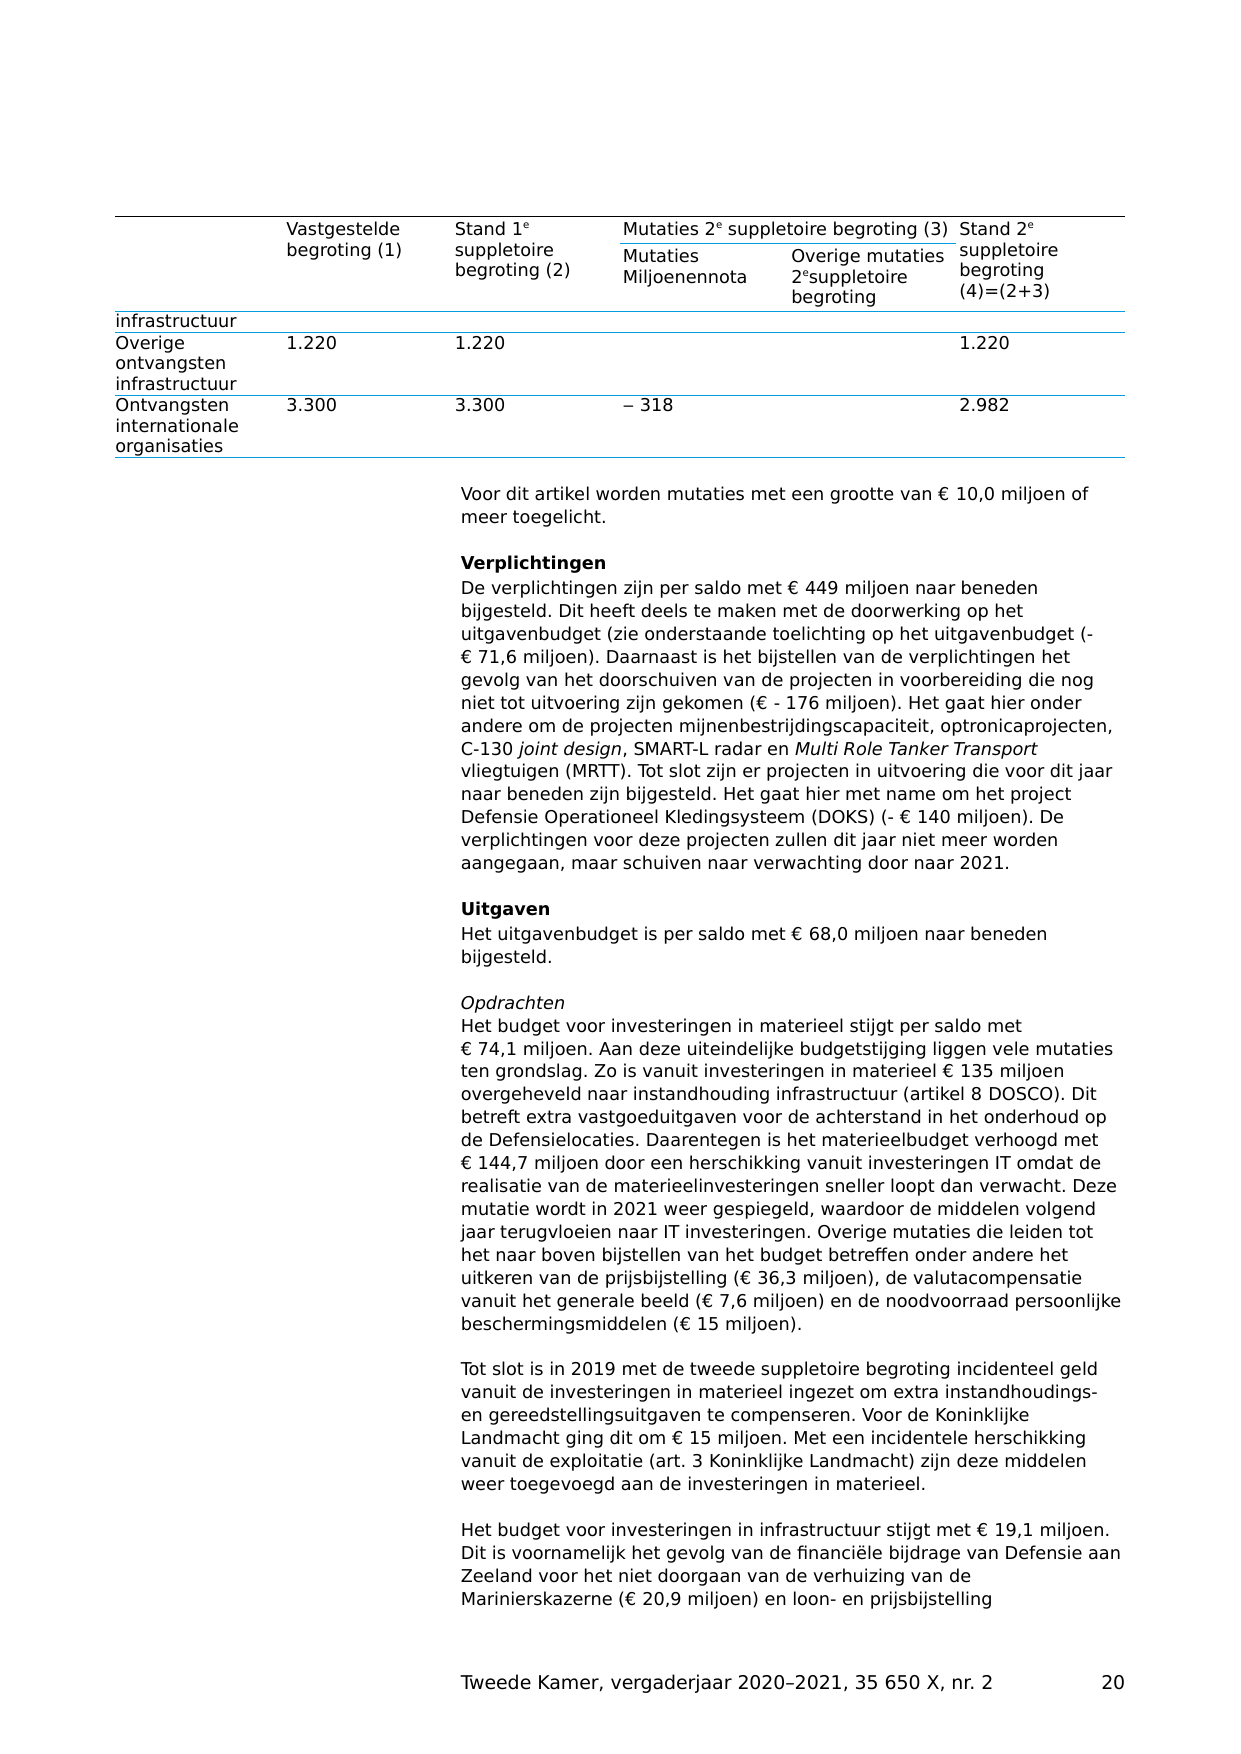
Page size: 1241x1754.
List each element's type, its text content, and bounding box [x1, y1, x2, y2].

table_cell Stand 1e suppletoire begroting (2) [452, 217, 620, 311]
table_cell 2.982 [956, 396, 1125, 457]
table_cell 1.220 [452, 333, 620, 394]
table_header Tabel 11 Budgettaire gevolgen van beleid artikel 6 Investeringen (bedragen x € 1.000) [115, 191, 1125, 216]
table_cell [283, 312, 452, 332]
table_cell 3.300 [452, 396, 620, 457]
table_cell [956, 312, 1125, 332]
table_cell Overige ontvangsten infrastructuur [115, 333, 283, 394]
table_cell 1.220 [283, 333, 452, 394]
table_cell [620, 333, 788, 394]
table_cell infrastructuur [115, 312, 283, 332]
text Het uitgavenbudget is per saldo met € 68,0 miljoen naar beneden bijgesteld. [461, 922, 1125, 968]
table_cell [452, 312, 620, 332]
table_cell [115, 217, 283, 311]
text Verplichtingen [461, 551, 1125, 574]
table_cell ‒ 318 [620, 396, 788, 457]
text De verplichtingen zijn per saldo met € 449 miljoen naar beneden bijgesteld. Dit heeft deels te maken met de doorwerking op het uitgavenbudget (zie onderstaande toelichting op het uitgavenbudget (- € 71,6 miljoen). Daarnaast is het bijstellen van de verplichtingen het gevolg van het doorschuiven van de projecten in voorbereiding die nog niet tot uitvoering zijn gekomen (€ - 176 miljoen). Het gaat hier onder andere om de projecten mijnenbestrijdingscapaciteit, optronicaprojecten, C-130 joint design, SMART-L radar en Multi Role Tanker Transport vliegtuigen (MRTT). Tot slot zijn er projecten in uitvoering die voor dit jaar naar beneden zijn bijgesteld. Het gaat hier met name om het project Defensie Operationeel Kledingsysteem (DOKS) (- € 140 miljoen). De verplichtingen voor deze projecten zullen dit jaar niet meer worden aangegaan, maar schuiven naar verwachting door naar 2021. [461, 576, 1125, 874]
table_cell Overige mutaties 2esuppletoire begroting [788, 244, 956, 311]
table_cell [788, 312, 956, 332]
table_cell Mutaties Miljoenennota [620, 244, 788, 311]
table_cell Mutaties 2e suppletoire begroting (3) [620, 217, 956, 243]
table_cell Vastgestelde begroting (1) [283, 217, 452, 311]
text Uitgaven [461, 897, 1125, 920]
table_cell [788, 333, 956, 394]
table_cell 1.220 [956, 333, 1125, 394]
table_cell Stand 2e suppletoire begroting (4)=(2+3) [956, 217, 1125, 311]
text Opdrachten Het budget voor investeringen in materieel stijgt per saldo met € 74,1 miljoen. Aan deze uiteindelijke budgetstijging liggen vele mutaties ten grondslag. Zo is vanuit investeringen in materieel € 135 miljoen overgeheveld naar instandhouding infrastructuur (artikel 8 DOSCO). Dit betreft extra vastgoeduitgaven voor de achterstand in het onderhoud op de Defensielocaties. Daarentegen is het materieelbudget verhoogd met € 144,7 miljoen door een herschikking vanuit investeringen IT omdat de realisatie van de materieelinvesteringen sneller loopt dan verwacht. Deze mutatie wordt in 2021 weer gespiegeld, waardoor de middelen volgend jaar terugvloeien naar IT investeringen. Overige mutaties die leiden tot het naar boven bijstellen van het budget betreffen onder andere het uitkeren van de prijsbijstelling (€ 36,3 miljoen), de valutacompensatie vanuit het generale beeld (€ 7,6 miljoen) en de noodvoorraad persoonlijke beschermingsmiddelen (€ 15 miljoen). [461, 991, 1125, 1334]
table_cell [788, 396, 956, 457]
text Voor dit artikel worden mutaties met een grootte van € 10,0 miljoen of meer toegelicht. [461, 482, 1125, 528]
text Het budget voor investeringen in infrastructuur stijgt met € 19,1 miljoen. Dit is voornamelijk het gevolg van de financiële bijdrage van Defensie aan Zeeland voor het niet doorgaan van de verhuizing van de Marinierskazerne (€ 20,9 miljoen) en loon- en prijsbijstelling [461, 1518, 1125, 1609]
table_cell [620, 312, 788, 332]
text Tot slot is in 2019 met de tweede suppletoire begroting incidenteel geld vanuit de investeringen in materieel ingezet om extra instandhoudings- en gereedstellingsuitgaven te compenseren. Voor de Koninklijke Landmacht ging dit om € 15 miljoen. Met een incidentele herschikking vanuit de exploitatie (art. 3 Koninklijke Landmacht) zijn deze middelen weer toegevoegd aan de investeringen in materieel. [461, 1357, 1125, 1495]
table_cell 3.300 [283, 396, 452, 457]
table_cell Ontvangsten internationale organisaties [115, 396, 283, 457]
